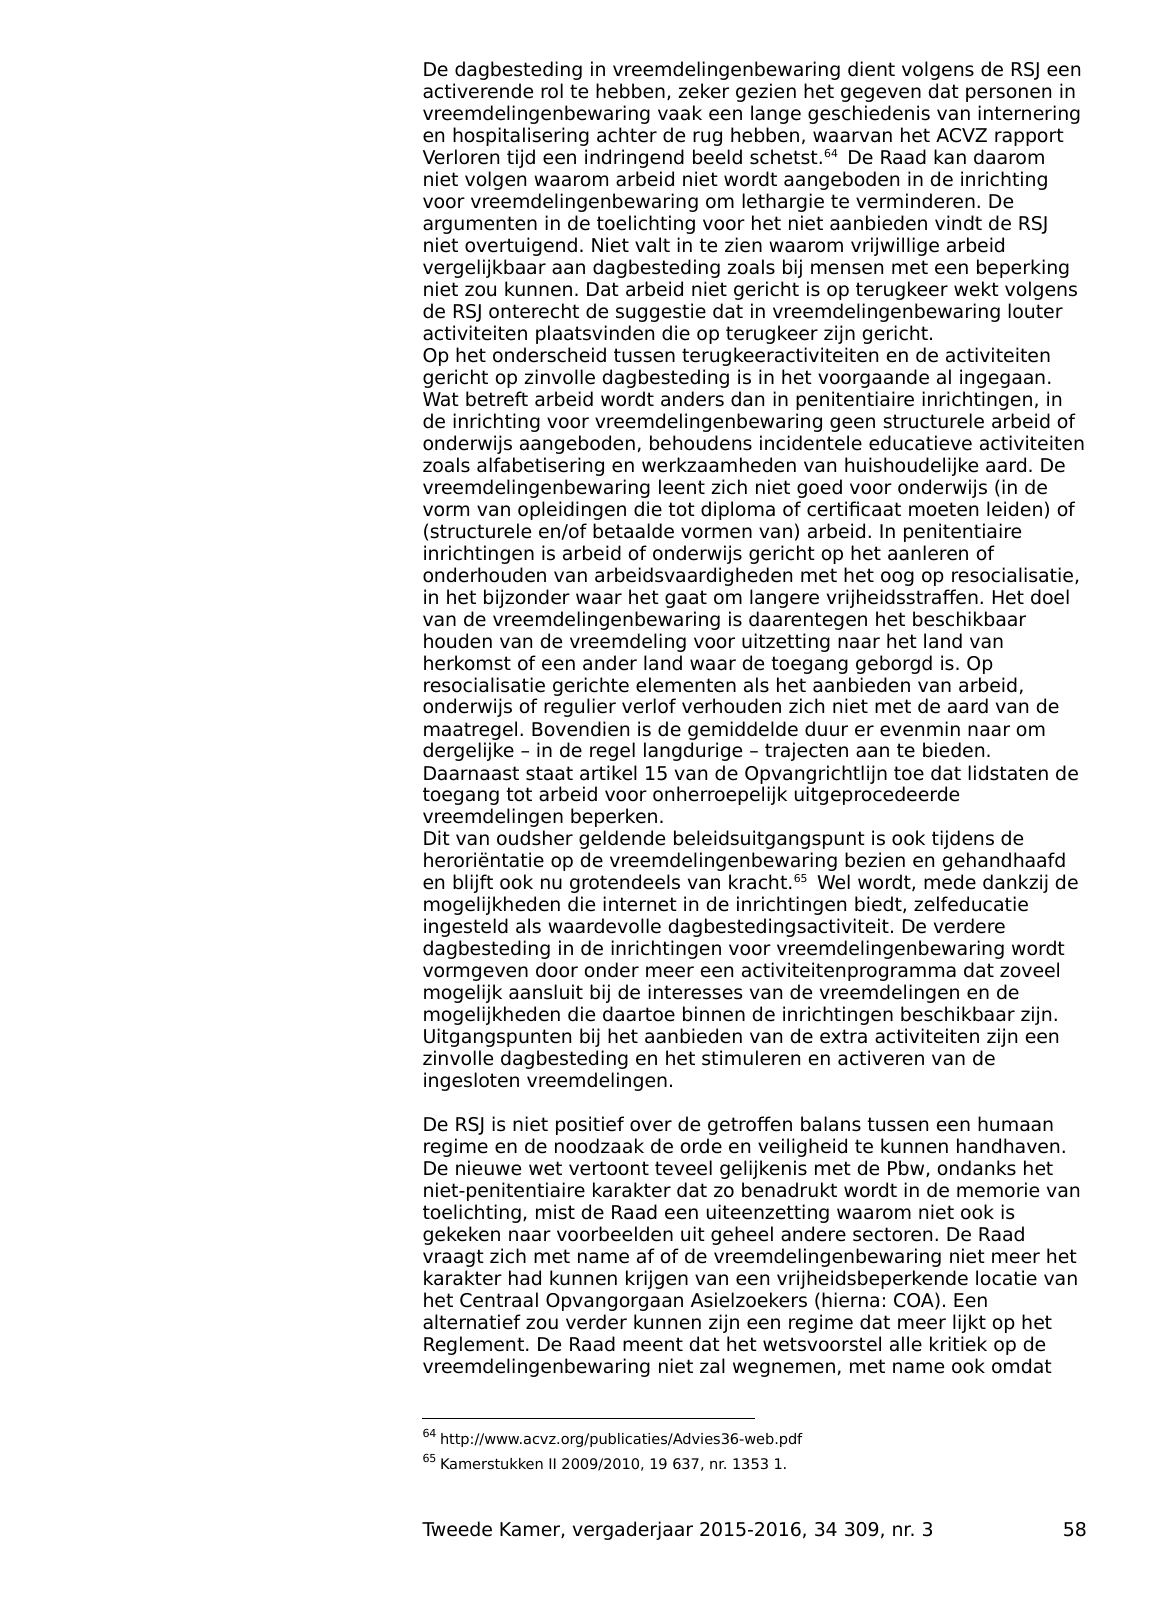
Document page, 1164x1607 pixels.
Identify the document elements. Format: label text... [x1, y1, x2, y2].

text De RSJ is niet positief over de getroffen balans tussen een humaan regime en de noodzaak de orde en veiligheid te kunnen handhaven. De nieuwe wet vertoont teveel gelijkenis met de Pbw, ondanks het niet-penitentiaire karakter dat zo benadrukt wordt in de memorie van toelichting, mist de Raad een uiteenzetting waarom niet ook is gekeken naar voorbeelden uit geheel andere sectoren. De Raad vraagt zich met name af of de vreemdelingenbewaring niet meer het karakter had kunnen krijgen van een vrijheidsbeperkende locatie van het Centraal Opvangorgaan Asielzoekers (hierna: COA). Een alternatief zou verder kunnen zijn een regime dat meer lijkt op het Reglement. De Raad meent dat het wetsvoorstel alle kritiek op de vreemdelingenbewaring niet zal wegnemen, met name ook omdat [422, 1114, 1087, 1378]
text Dit van oudsher geldende beleidsuitgangspunt is ook tijdens de heroriëntatie op de vreemdelingenbewaring bezien en gehandhaafd en blijft ook nu grotendeels van kracht. Wel wordt, mede dankzij de mogelijkheden die internet in de inrichtingen biedt, zelfeducatie ingesteld als waardevolle dagbestedingsactiviteit. De verdere dagbesteding in de inrichtingen voor vreemdelingenbewaring wordt vormgeven door onder meer een activiteitenprogramma dat zoveel mogelijk aansluit bij de interesses van de vreemdelingen en de mogelijkheden die daartoe binnen de inrichtingen beschikbaar zijn. Uitgangspunten bij het aanbieden van de extra activiteiten zijn een zinvolle dagbesteding en het stimuleren en activeren van de ingesloten vreemdelingen. [422, 828, 1087, 1092]
text Kamerstukken II 2009/2010, 19 637, nr. 1353 1. [422, 1452, 1087, 1474]
text Op het onderscheid tussen terugkeeractiviteiten en de activiteiten gericht op zinvolle dagbesteding is in het voorgaande al ingegaan. Wat betreft arbeid wordt anders dan in penitentiaire inrichtingen, in de inrichting voor vreemdelingenbewaring geen structurele arbeid of onderwijs aangeboden, behoudens incidentele educatieve activiteiten zoals alfabetisering en werkzaamheden van huishoudelijke aard. De vreemdelingenbewaring leent zich niet goed voor onderwijs (in de vorm van opleidingen die tot diploma of certificaat moeten leiden) of (structurele en/of betaalde vormen van) arbeid. In penitentiaire inrichtingen is arbeid of onderwijs gericht op het aanleren of onderhouden van arbeidsvaardigheden met het oog op resocialisatie, in het bijzonder waar het gaat om langere vrijheidsstraffen. Het doel van de vreemdelingenbewaring is daarentegen het beschikbaar houden van de vreemdeling voor uitzetting naar het land van herkomst of een ander land waar de toegang geborgd is. Op resocialisatie gerichte elementen als het aanbieden van arbeid, onderwijs of regulier verlof verhouden zich niet met de aard van de maatregel. Bovendien is de gemiddelde duur er evenmin naar om dergelijke – in de regel langdurige – trajecten aan te bieden. Daarnaast staat artikel 15 van de Opvangrichtlijn toe dat lidstaten de toegang tot arbeid voor onherroepelijk uitgeprocedeerde vreemdelingen beperken. [422, 345, 1087, 828]
text http://www.acvz.org/publicaties/Advies36-web.pdf [422, 1427, 1087, 1449]
text De dagbesteding in vreemdelingenbewaring dient volgens de RSJ een activerende rol te hebben, zeker gezien het gegeven dat personen in vreemdelingenbewaring vaak een lange geschiedenis van internering en hospitalisering achter de rug hebben, waarvan het ACVZ rapport Verloren tijd een indringend beeld schetst. De Raad kan daarom niet volgen waarom arbeid niet wordt aangeboden in de inrichting voor vreemdelingenbewaring om lethargie te verminderen. De argumenten in de toelichting voor het niet aanbieden vindt de RSJ niet overtuigend. Niet valt in te zien waarom vrijwillige arbeid vergelijkbaar aan dagbesteding zoals bij mensen met een beperking niet zou kunnen. Dat arbeid niet gericht is op terugkeer wekt volgens de RSJ onterecht de suggestie dat in vreemdelingenbewaring louter activiteiten plaatsvinden die op terugkeer zijn gericht. [422, 59, 1087, 345]
